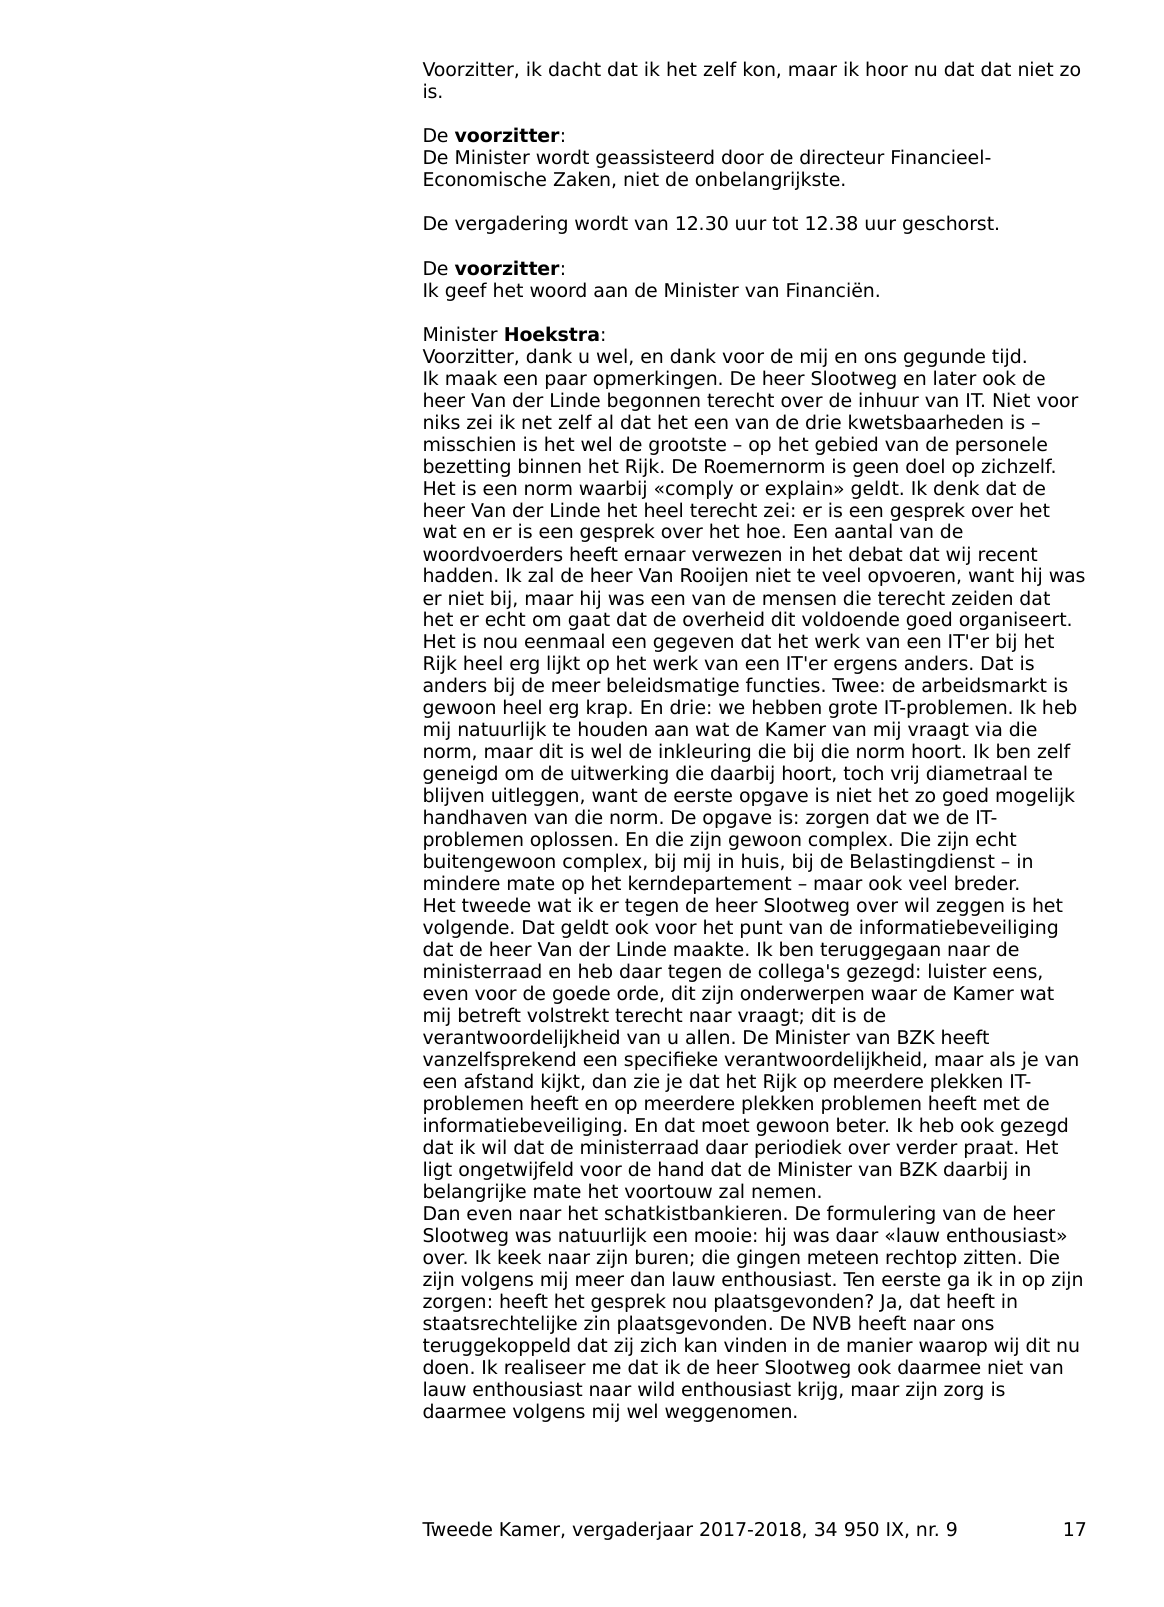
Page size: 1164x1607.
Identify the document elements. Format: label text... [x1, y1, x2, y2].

text Minister Hoekstra: [422, 324, 1087, 346]
text De voorzitter: [422, 257, 1087, 279]
text Ik geef het woord aan de Minister van Financiën. [422, 279, 1087, 301]
text De voorzitter: [422, 125, 1087, 147]
text De vergadering wordt van 12.30 uur tot 12.38 uur geschorst. [422, 213, 1087, 235]
text Voorzitter, ik dacht dat ik het zelf kon, maar ik hoor nu dat dat niet zo is. [422, 59, 1087, 103]
text Ik maak een paar opmerkingen. De heer Slootweg en later ook de heer Van der Linde begonnen terecht over de inhuur van IT. Niet voor niks zei ik net zelf al dat het een van de drie kwetsbaarheden is – misschien is het wel de grootste – op het gebied van de personele bezetting binnen het Rijk. De Roemernorm is geen doel op zichzelf. Het is een norm waarbij «comply or explain» geldt. Ik denk dat de heer Van der Linde het heel terecht zei: er is een gesprek over het wat en er is een gesprek over het hoe. Een aantal van de woordvoerders heeft ernaar verwezen in het debat dat wij recent hadden. Ik zal de heer Van Rooijen niet te veel opvoeren, want hij was er niet bij, maar hij was een van de mensen die terecht zeiden dat het er echt om gaat dat de overheid dit voldoende goed organiseert. Het is nou eenmaal een gegeven dat het werk van een IT'er bij het Rijk heel erg lijkt op het werk van een IT'er ergens anders. Dat is anders bij de meer beleidsmatige functies. Twee: de arbeidsmarkt is gewoon heel erg krap. En drie: we hebben grote IT-problemen. Ik heb mij natuurlijk te houden aan wat de Kamer van mij vraagt via die norm, maar dit is wel de inkleuring die bij die norm hoort. Ik ben zelf geneigd om de uitwerking die daarbij hoort, toch vrij diametraal te blijven uitleggen, want de eerste opgave is niet het zo goed mogelijk handhaven van die norm. De opgave is: zorgen dat we de IT-problemen oplossen. En die zijn gewoon complex. Die zijn echt buitengewoon complex, bij mij in huis, bij de Belastingdienst – in mindere mate op het kerndepartement – maar ook veel breder. [422, 368, 1087, 895]
text Het tweede wat ik er tegen de heer Slootweg over wil zeggen is het volgende. Dat geldt ook voor het punt van de informatiebeveiliging dat de heer Van der Linde maakte. Ik ben teruggegaan naar de ministerraad en heb daar tegen de collega's gezegd: luister eens, even voor de goede orde, dit zijn onderwerpen waar de Kamer wat mij betreft volstrekt terecht naar vraagt; dit is de verantwoordelijkheid van u allen. De Minister van BZK heeft vanzelfsprekend een specifieke verantwoordelijkheid, maar als je van een afstand kijkt, dan zie je dat het Rijk op meerdere plekken IT-problemen heeft en op meerdere plekken problemen heeft met de informatiebeveiliging. En dat moet gewoon beter. Ik heb ook gezegd dat ik wil dat de ministerraad daar periodiek over verder praat. Het ligt ongetwijfeld voor de hand dat de Minister van BZK daarbij in belangrijke mate het voortouw zal nemen. [422, 895, 1087, 1203]
text Dan even naar het schatkistbankieren. De formulering van de heer Slootweg was natuurlijk een mooie: hij was daar «lauw enthousiast» over. Ik keek naar zijn buren; die gingen meteen rechtop zitten. Die zijn volgens mij meer dan lauw enthousiast. Ten eerste ga ik in op zijn zorgen: heeft het gesprek nou plaatsgevonden? Ja, dat heeft in staatsrechtelijke zin plaatsgevonden. De NVB heeft naar ons teruggekoppeld dat zij zich kan vinden in de manier waarop wij dit nu doen. Ik realiseer me dat ik de heer Slootweg ook daarmee niet van lauw enthousiast naar wild enthousiast krijg, maar zijn zorg is daarmee volgens mij wel weggenomen. [422, 1203, 1087, 1423]
text Voorzitter, dank u wel, en dank voor de mij en ons gegunde tijd. [422, 346, 1087, 368]
text De Minister wordt geassisteerd door de directeur Financieel-Economische Zaken, niet de onbelangrijkste. [422, 147, 1087, 191]
